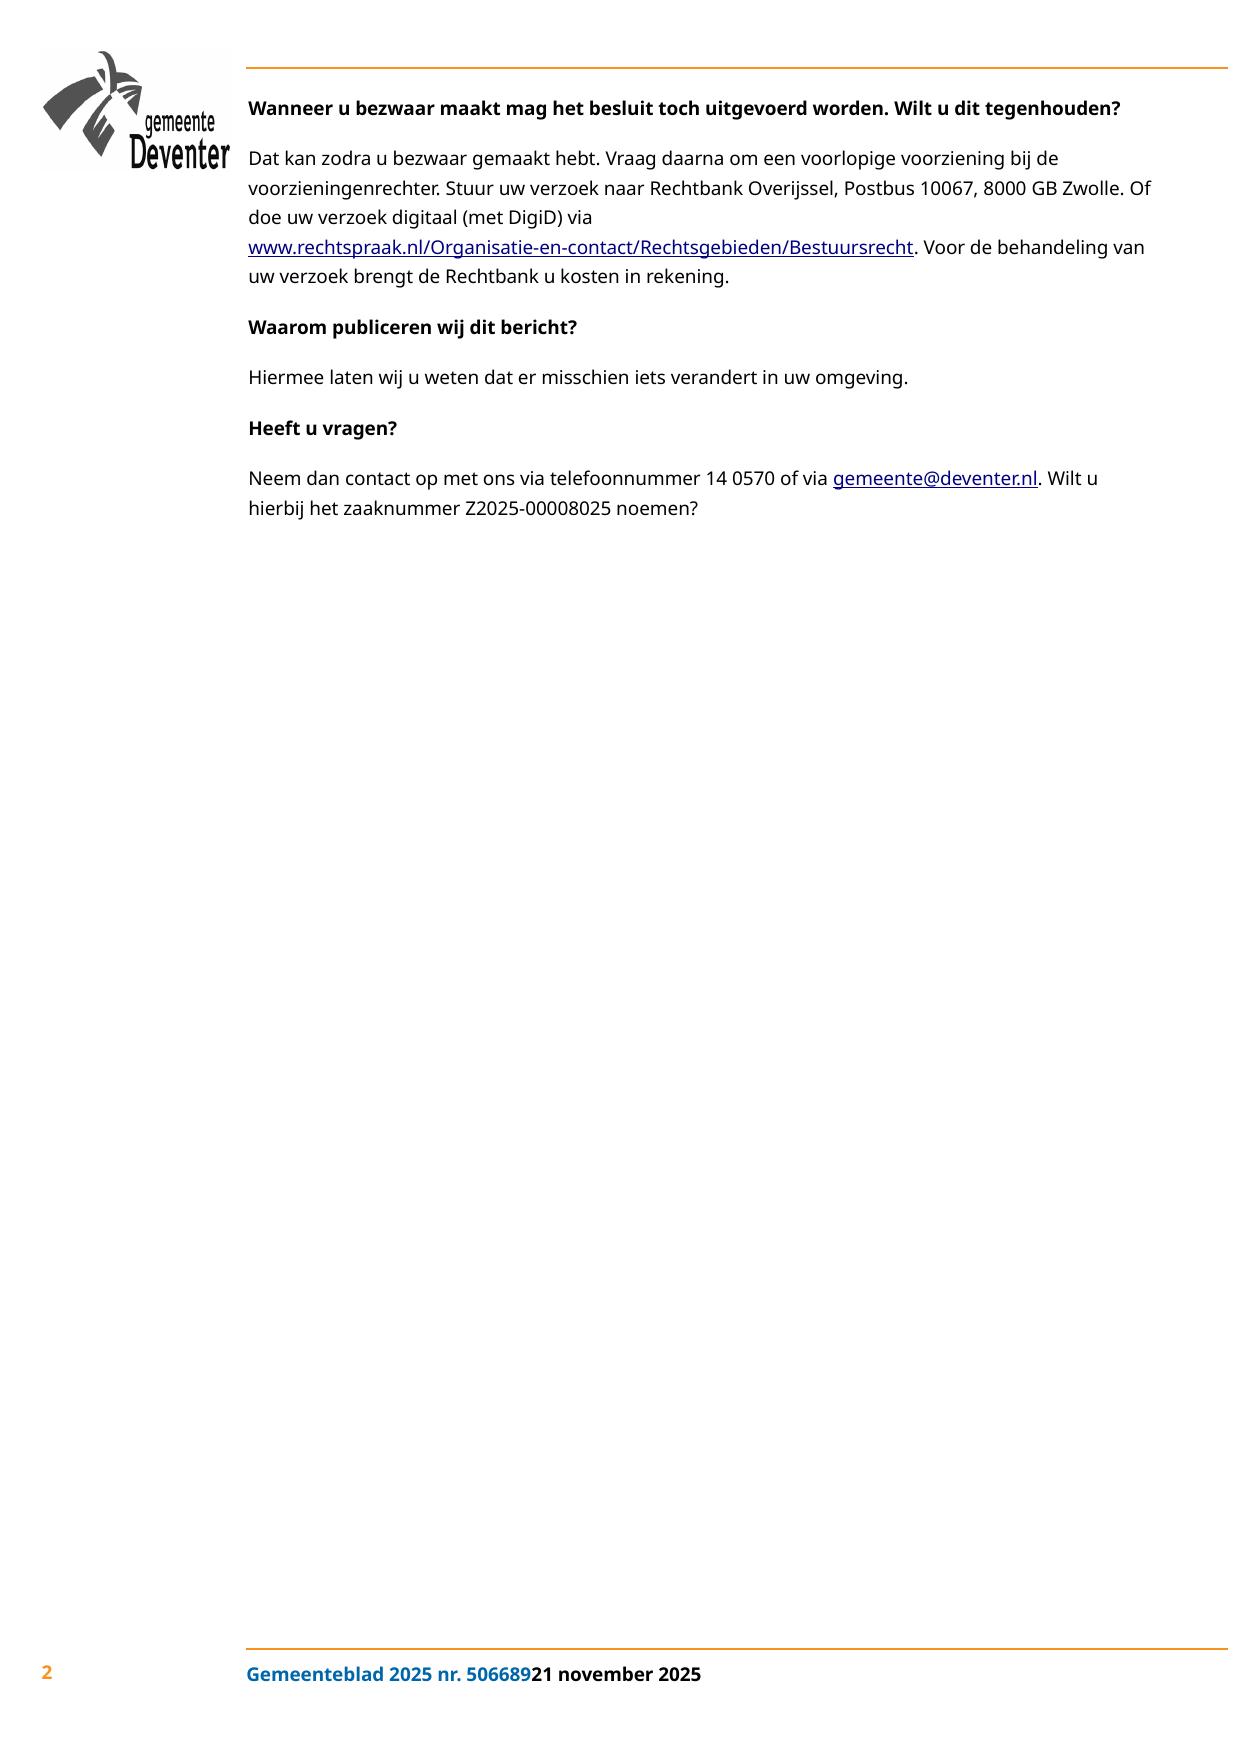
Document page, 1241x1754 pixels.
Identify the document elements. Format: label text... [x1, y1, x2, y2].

text Neem dan contact op met ons via telefoonnummer 14 0570 of via gemeente@deventer.nl. Wilt u hierbij het zaaknummer Z2025-00008025 noemen? [248, 465, 1152, 521]
picture [41, 47, 231, 172]
text Heeft u vragen? [248, 415, 1152, 441]
text Waarom publiceren wij dit bericht? [248, 314, 1152, 340]
text Dat kan zodra u bezwaar gemaakt hebt. Vraag daarna om een voorlopige voorziening bij de voorzieningenrechter. Stuur uw verzoek naar Rechtbank Overijssel, Postbus 10067, 8000 GB Zwolle. Of doe uw verzoek digitaal (met DigiD) via www.rechtspraak.nl/Organisatie-en-contact/Rechtsgebieden/Bestuursrecht. Voor de behandeling van uw verzoek brengt de Rechtbank u kosten in rekening. [248, 145, 1152, 289]
text Hiermee laten wij u weten dat er misschien iets verandert in uw omgeving. [248, 364, 1152, 390]
text Wanneer u bezwaar maakt mag het besluit toch uitgevoerd worden. Wilt u dit tegenhouden? [248, 95, 1152, 121]
